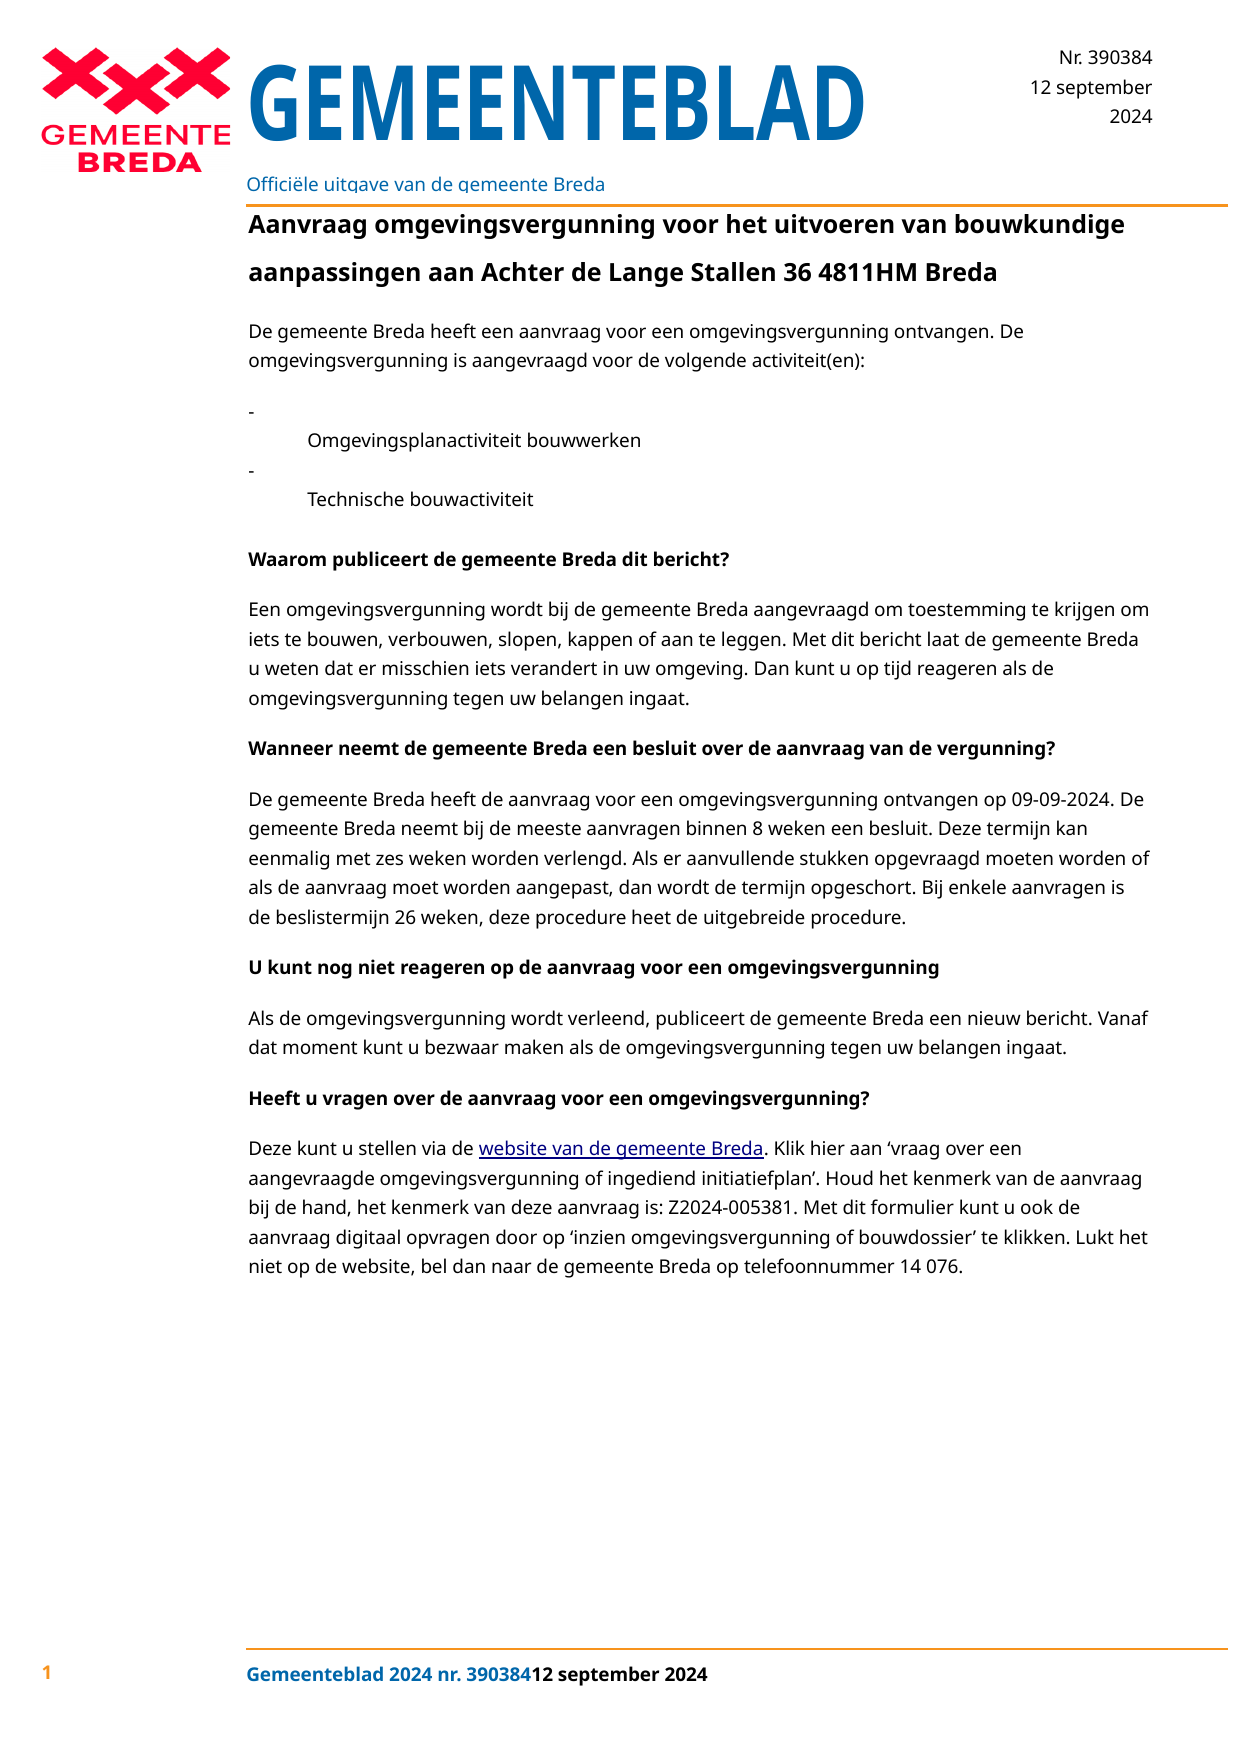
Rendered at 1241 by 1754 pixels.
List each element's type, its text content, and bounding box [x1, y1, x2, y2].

text De gemeente Breda heeft een aanvraag voor een omgevingsvergunning ontvangen. De omgevingsvergunning is aangevraagd voor de volgende activiteit(en): [248, 318, 1152, 373]
list Technische bouwactiviteit [248, 487, 1152, 512]
text Heeft u vragen over de aanvraag voor een omgevingsvergunning? [248, 1085, 1152, 1111]
text U kunt nog niet reageren op de aanvraag voor een omgevingsvergunning [248, 954, 1152, 980]
text Aanvraag omgevingsvergunning voor het uitvoeren van bouwkundige aanpassingen aan Achter de Lange Stallen 36 4811HM Breda [248, 207, 1152, 288]
text Een omgevingsvergunning wordt bij de gemeente Breda aangevraagd om toestemming te krijgen om iets te bouwen, verbouwen, slopen, kappen of aan te leggen. Met dit bericht laat de gemeente Breda u weten dat er misschien iets verandert in uw omgeving. Dan kunt u op tijd reageren als de omgevingsvergunning tegen uw belangen ingaat. [248, 596, 1152, 711]
text Wanneer neemt de gemeente Breda een besluit over de aanvraag van de vergunning? [248, 735, 1152, 761]
list Omgevingsplanactiviteit bouwwerken [248, 427, 1152, 453]
picture [41, 47, 231, 172]
text De gemeente Breda heeft de aanvraag voor een omgevingsvergunning ontvangen op 09-09-2024. De gemeente Breda neemt bij de meeste aanvragen binnen 8 weken een besluit. Deze termijn kan eenmalig met zes weken worden verlengd. Als er aanvullende stukken opgevraagd moeten worden of als de aanvraag moet worden aangepast, dan wordt de termijn opgeschort. Bij enkele aanvragen is de beslistermijn 26 weken, deze procedure heet de uitgebreide procedure. [248, 786, 1152, 930]
text Deze kunt u stellen via de website van de gemeente Breda. Klik hier aan ‘vraag over een aangevraagde omgevingsvergunning of ingediend initiatiefplan’. Houd het kenmerk van de aanvraag bij de hand, het kenmerk van deze aanvraag is: Z2024-005381. Met dit formulier kunt u ook de aanvraag digitaal opvragen door op ‘inzien omgevingsvergunning of bouwdossier’ te klikken. Lukt het niet op de website, bel dan naar de gemeente Breda op telefoonnummer 14 076. [248, 1135, 1152, 1279]
text Waarom publiceert de gemeente Breda dit bericht? [248, 546, 1152, 572]
text Als de omgevingsvergunning wordt verleend, publiceert de gemeente Breda een nieuw bericht. Vanaf dat moment kunt u bezwaar maken als de omgevingsvergunning tegen uw belangen ingaat. [248, 1005, 1152, 1060]
